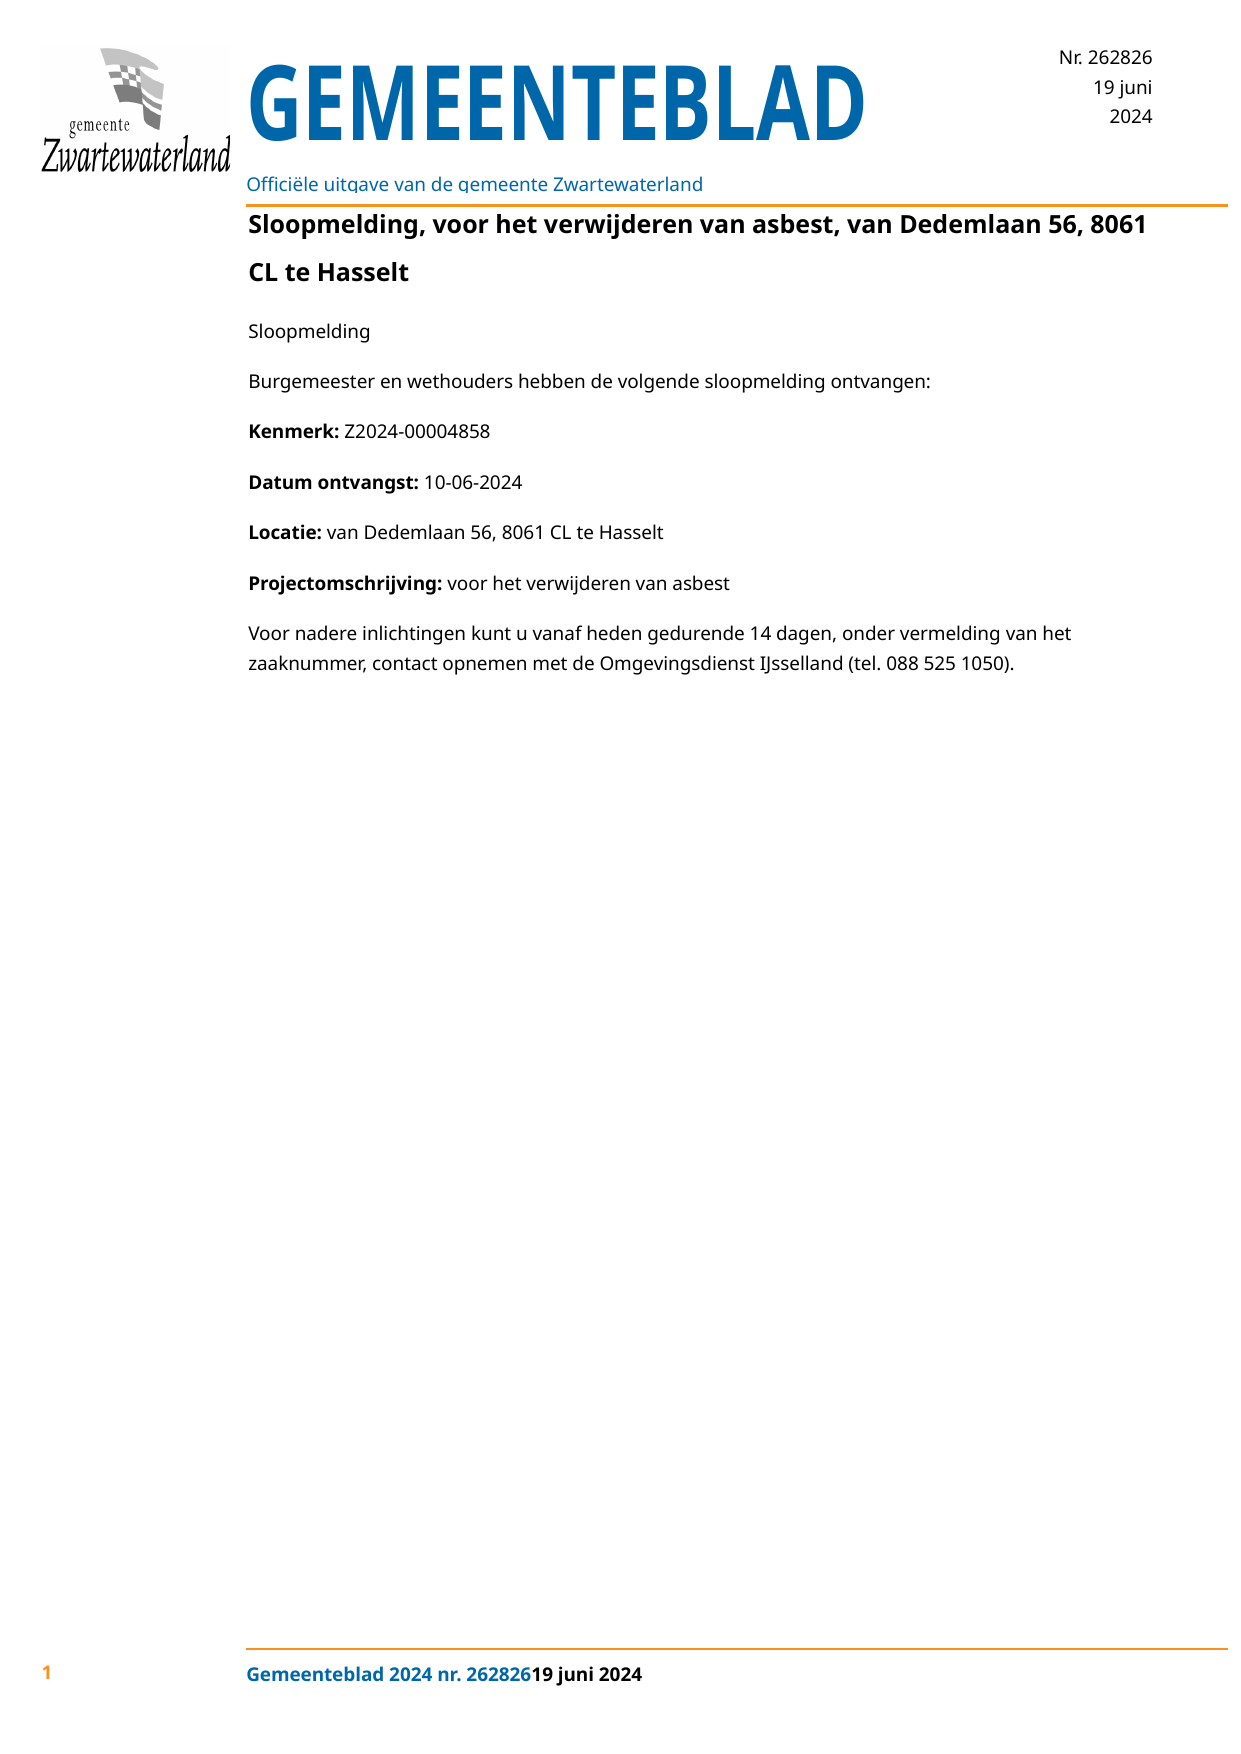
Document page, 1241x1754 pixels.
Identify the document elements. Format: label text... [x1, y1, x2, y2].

text Kenmerk: Z2024-00004858 [248, 419, 1152, 444]
text Locatie: van Dedemlaan 56, 8061 CL te Hasselt [248, 519, 1152, 545]
text Burgemeester en wethouders hebben de volgende sloopmelding ontvangen: [248, 368, 1152, 394]
text Sloopmelding [248, 318, 1152, 344]
text Voor nadere inlichtingen kunt u vanaf heden gedurende 14 dagen, onder vermelding van het zaaknummer, contact opnemen met de Omgevingsdienst IJsselland (tel. 088 525 1050). [248, 620, 1152, 676]
text Datum ontvangst: 10-06-2024 [248, 469, 1152, 495]
text Sloopmelding, voor het verwijderen van asbest, van Dedemlaan 56, 8061 CL te Hasselt [248, 207, 1152, 288]
picture [41, 47, 231, 172]
text Projectomschrijving: voor het verwijderen van asbest [248, 570, 1152, 596]
